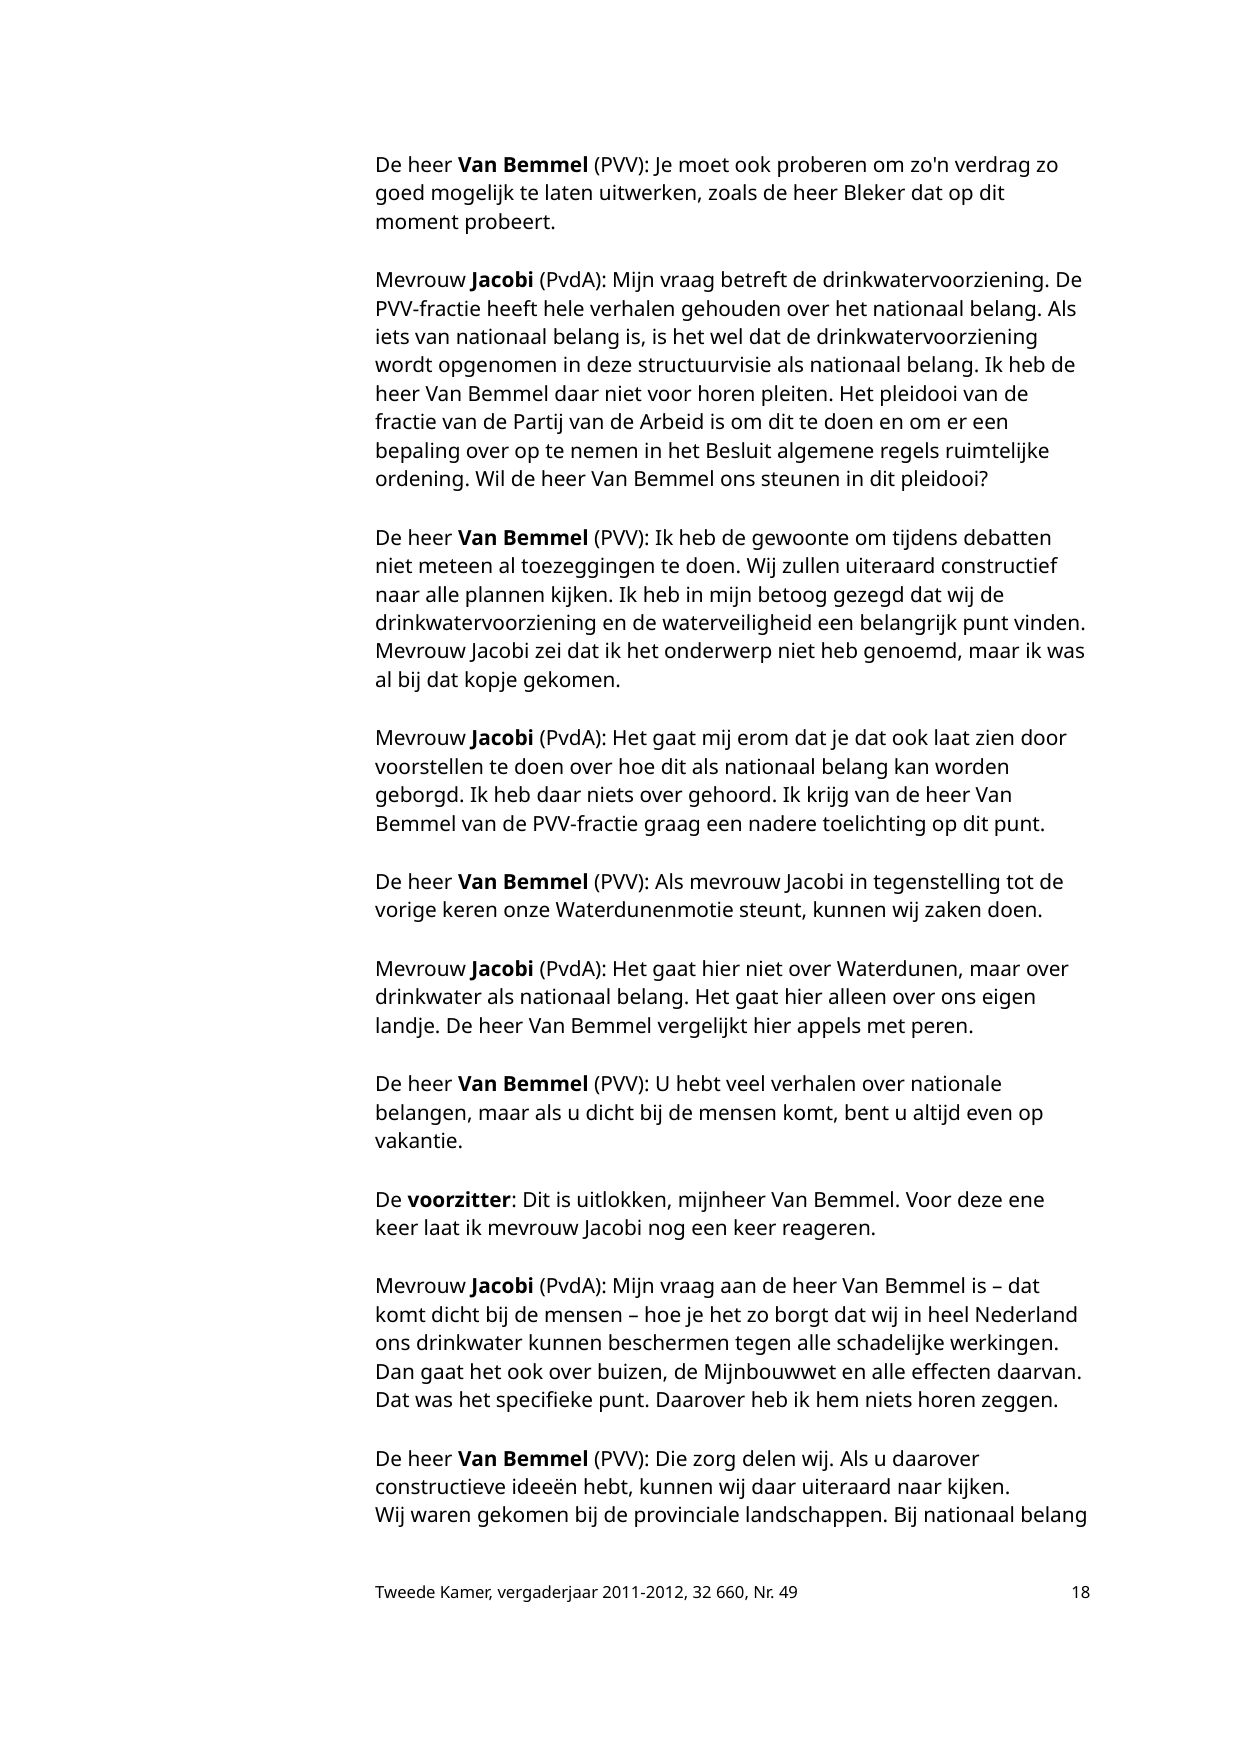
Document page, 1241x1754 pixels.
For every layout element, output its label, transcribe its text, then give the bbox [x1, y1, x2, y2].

text Mevrouw Jacobi (PvdA): Mijn vraag aan de heer Van Bemmel is – dat komt dicht bij de mensen – hoe je het zo borgt dat wij in heel Nederland ons drinkwater kunnen beschermen tegen alle schadelijke werkingen. Dan gaat het ook over buizen, de Mijnbouwwet en alle effecten daarvan. Dat was het specifieke punt. Daarover heb ik hem niets horen zeggen. [375, 1272, 1090, 1414]
text De heer Van Bemmel (PVV): Je moet ook proberen om zo'n verdrag zo goed mogelijk te laten uitwerken, zoals de heer Bleker dat op dit moment probeert. [375, 150, 1090, 235]
text De heer Van Bemmel (PVV): U hebt veel verhalen over nationale belangen, maar als u dicht bij de mensen komt, bent u altijd even op vakantie. [375, 1069, 1090, 1155]
text De heer Van Bemmel (PVV): Als mevrouw Jacobi in tegenstelling tot de vorige keren onze Waterdunenmotie steunt, kunnen wij zaken doen. [375, 867, 1090, 924]
text Wij waren gekomen bij de provinciale landschappen. Bij nationaal belang [375, 1501, 1090, 1529]
text De heer Van Bemmel (PVV): Die zorg delen wij. Als u daarover constructieve ideeën hebt, kunnen wij daar uiteraard naar kijken. [375, 1444, 1090, 1501]
text Mevrouw Jacobi (PvdA): Het gaat mij erom dat je dat ook laat zien door voorstellen te doen over hoe dit als nationaal belang kan worden geborgd. Ik heb daar niets over gehoord. Ik krijg van de heer Van Bemmel van de PVV-fractie graag een nadere toelichting op dit punt. [375, 723, 1090, 837]
text De heer Van Bemmel (PVV): Ik heb de gewoonte om tijdens debatten niet meteen al toezeggingen te doen. Wij zullen uiteraard constructief naar alle plannen kijken. Ik heb in mijn betoog gezegd dat wij de drinkwatervoorziening en de waterveiligheid een belangrijk punt vinden. Mevrouw Jacobi zei dat ik het onderwerp niet heb genoemd, maar ik was al bij dat kopje gekomen. [375, 523, 1090, 693]
text Mevrouw Jacobi (PvdA): Mijn vraag betreft de drinkwatervoorziening. De PVV-fractie heeft hele verhalen gehouden over het nationaal belang. Als iets van nationaal belang is, is het wel dat de drinkwatervoorziening wordt opgenomen in deze structuurvisie als nationaal belang. Ik heb de heer Van Bemmel daar niet voor horen pleiten. Het pleidooi van de fractie van de Partij van de Arbeid is om dit te doen en om er een bepaling over op te nemen in het Besluit algemene regels ruimtelijke ordening. Wil de heer Van Bemmel ons steunen in dit pleidooi? [375, 265, 1090, 493]
text De voorzitter: Dit is uitlokken, mijnheer Van Bemmel. Voor deze ene keer laat ik mevrouw Jacobi nog een keer reageren. [375, 1185, 1090, 1242]
text Mevrouw Jacobi (PvdA): Het gaat hier niet over Waterdunen, maar over drinkwater als nationaal belang. Het gaat hier alleen over ons eigen landje. De heer Van Bemmel vergelijkt hier appels met peren. [375, 954, 1090, 1039]
